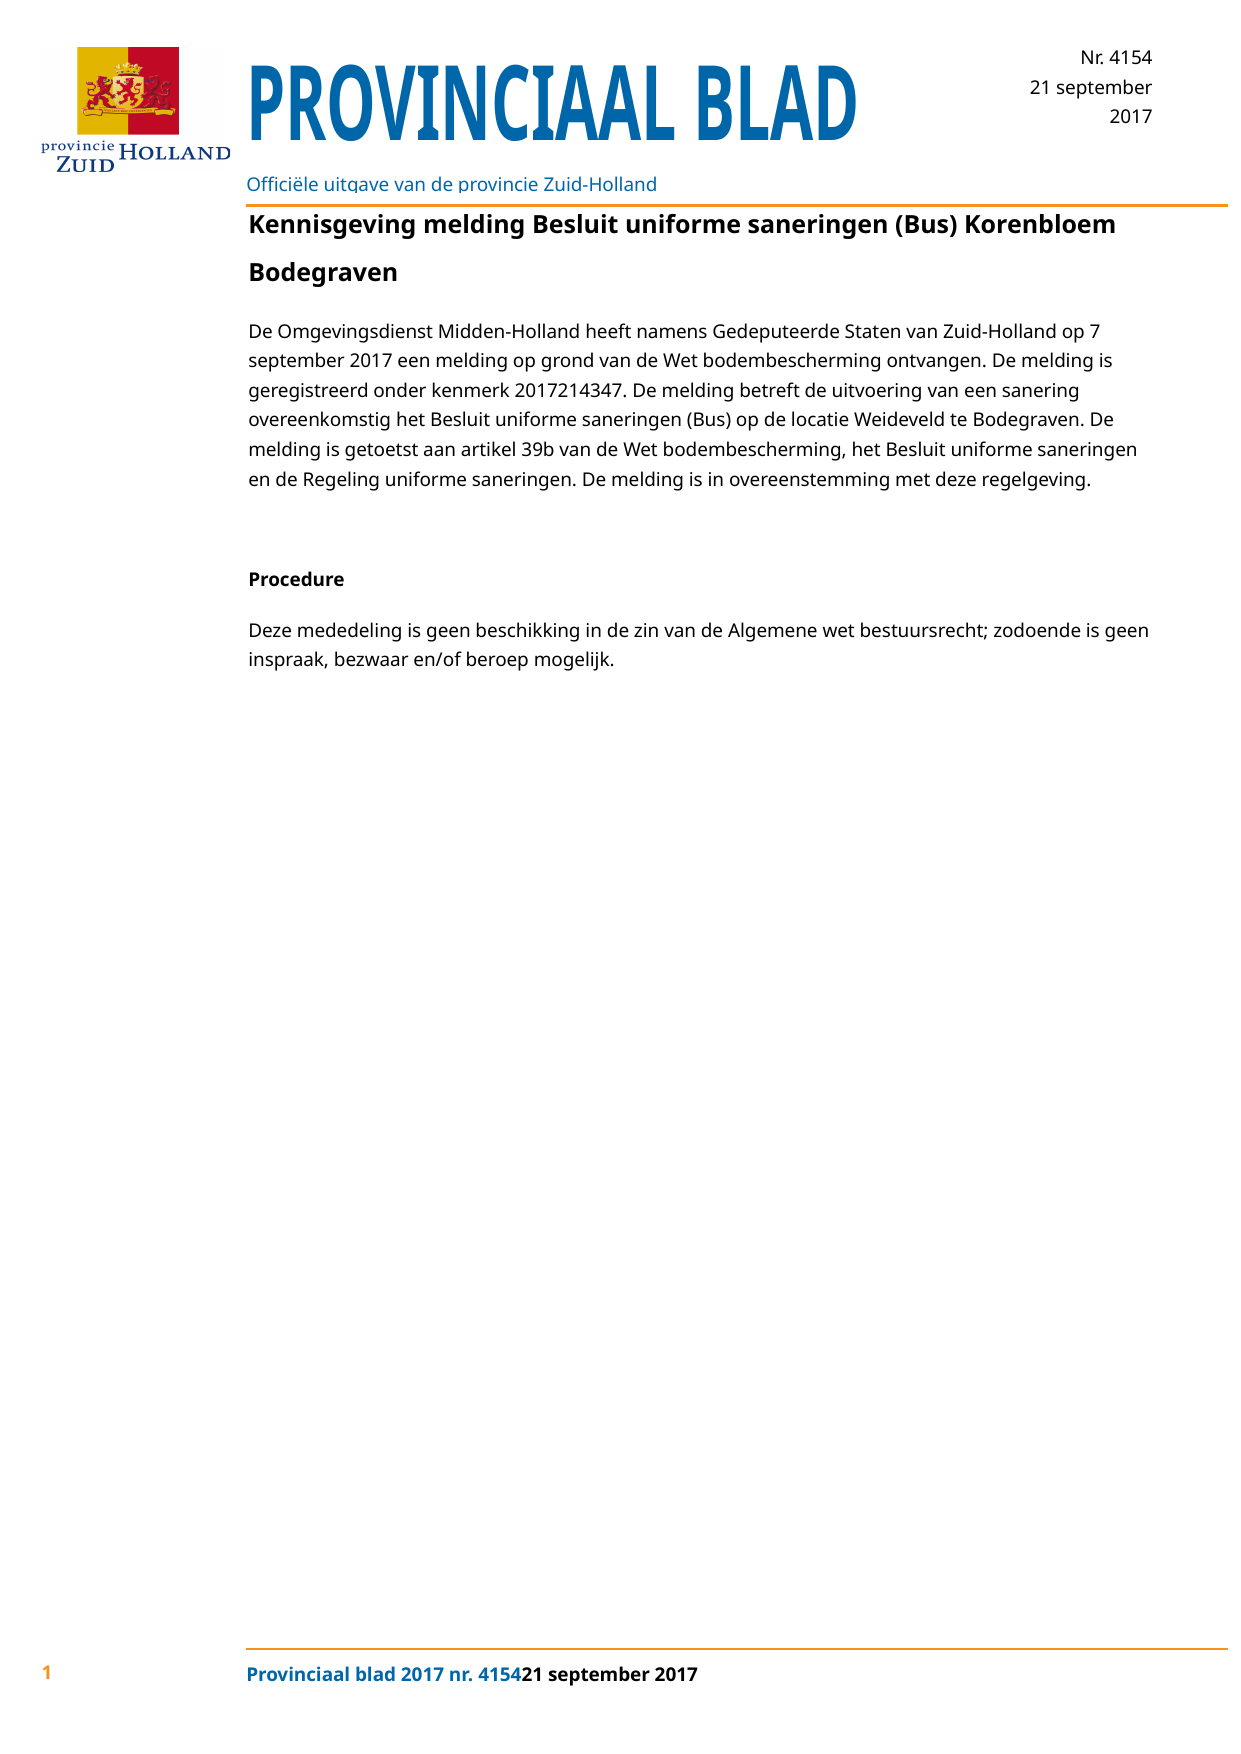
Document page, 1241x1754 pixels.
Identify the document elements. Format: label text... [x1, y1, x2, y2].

text Procedure [248, 567, 1152, 592]
text De Omgevingsdienst Midden-Holland heeft namens Gedeputeerde Staten van Zuid-Holland op 7 september 2017 een melding op grond van de Wet bodembescherming ontvangen. De melding is geregistreerd onder kenmerk 2017214347. De melding betreft de uitvoering van een sanering overeenkomstig het Besluit uniforme saneringen (Bus) op de locatie Weideveld te Bodegraven. De melding is getoetst aan artikel 39b van de Wet bodembescherming, het Besluit uniforme saneringen en de Regeling uniforme saneringen. De melding is in overeenstemming met deze regelgeving. [248, 318, 1152, 492]
picture [41, 47, 231, 172]
text Deze mededeling is geen beschikking in de zin van de Algemene wet bestuursrecht; zodoende is geen inspraak, bezwaar en/of beroep mogelijk. [248, 617, 1152, 672]
text Kennisgeving melding Besluit uniforme saneringen (Bus) Korenbloem Bodegraven [248, 207, 1152, 288]
